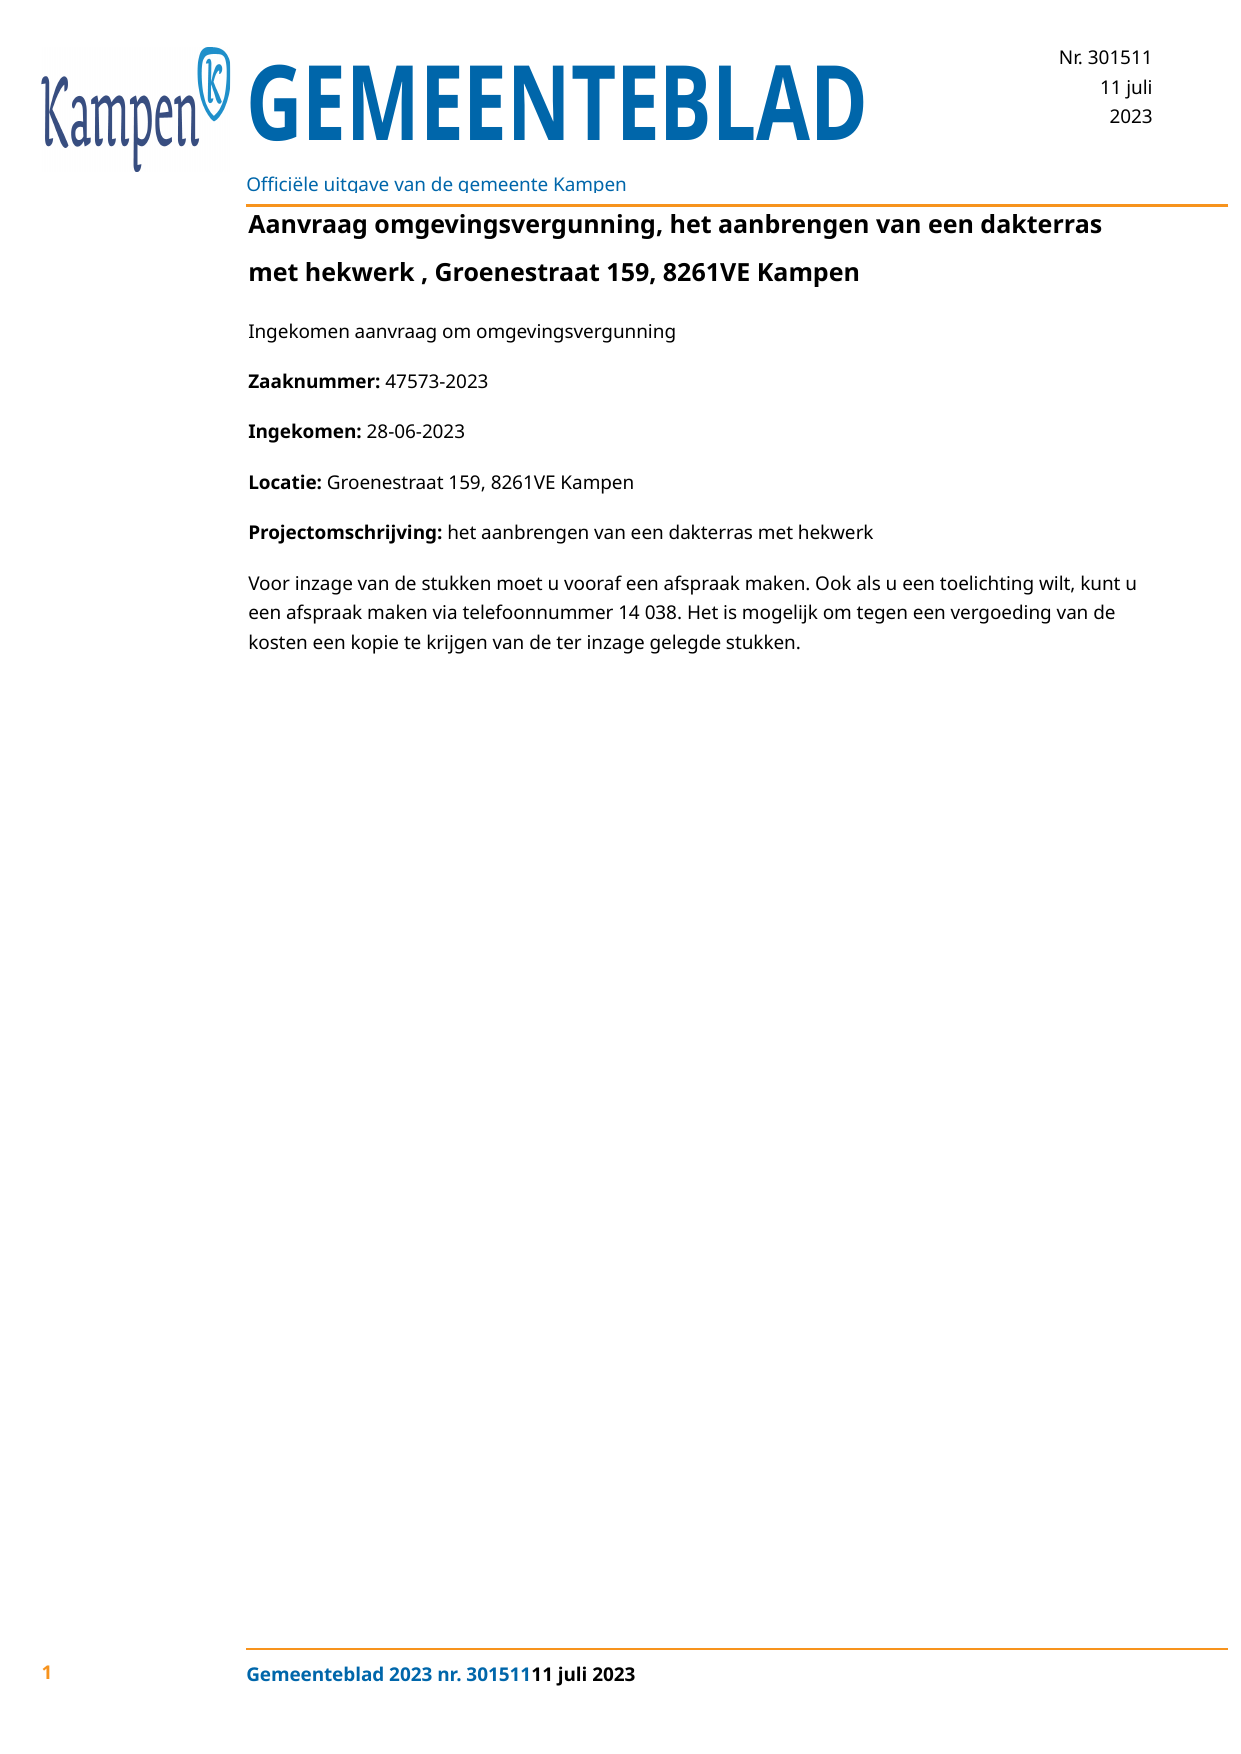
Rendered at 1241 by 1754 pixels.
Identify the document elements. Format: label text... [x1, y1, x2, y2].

picture [41, 47, 231, 172]
text Projectomschrijving: het aanbrengen van een dakterras met hekwerk [248, 519, 1152, 545]
text Ingekomen aanvraag om omgevingsvergunning [248, 318, 1152, 344]
text Zaaknummer: 47573-2023 [248, 368, 1152, 394]
text Ingekomen: 28-06-2023 [248, 419, 1152, 444]
text Voor inzage van de stukken moet u vooraf een afspraak maken. Ook als u een toelichting wilt, kunt u een afspraak maken via telefoonnummer 14 038. Het is mogelijk om tegen een vergoeding van de kosten een kopie te krijgen van de ter inzage gelegde stukken. [248, 570, 1152, 655]
text Aanvraag omgevingsvergunning, het aanbrengen van een dakterras met hekwerk , Groenestraat 159, 8261VE Kampen [248, 207, 1152, 288]
text Locatie: Groenestraat 159, 8261VE Kampen [248, 469, 1152, 495]
